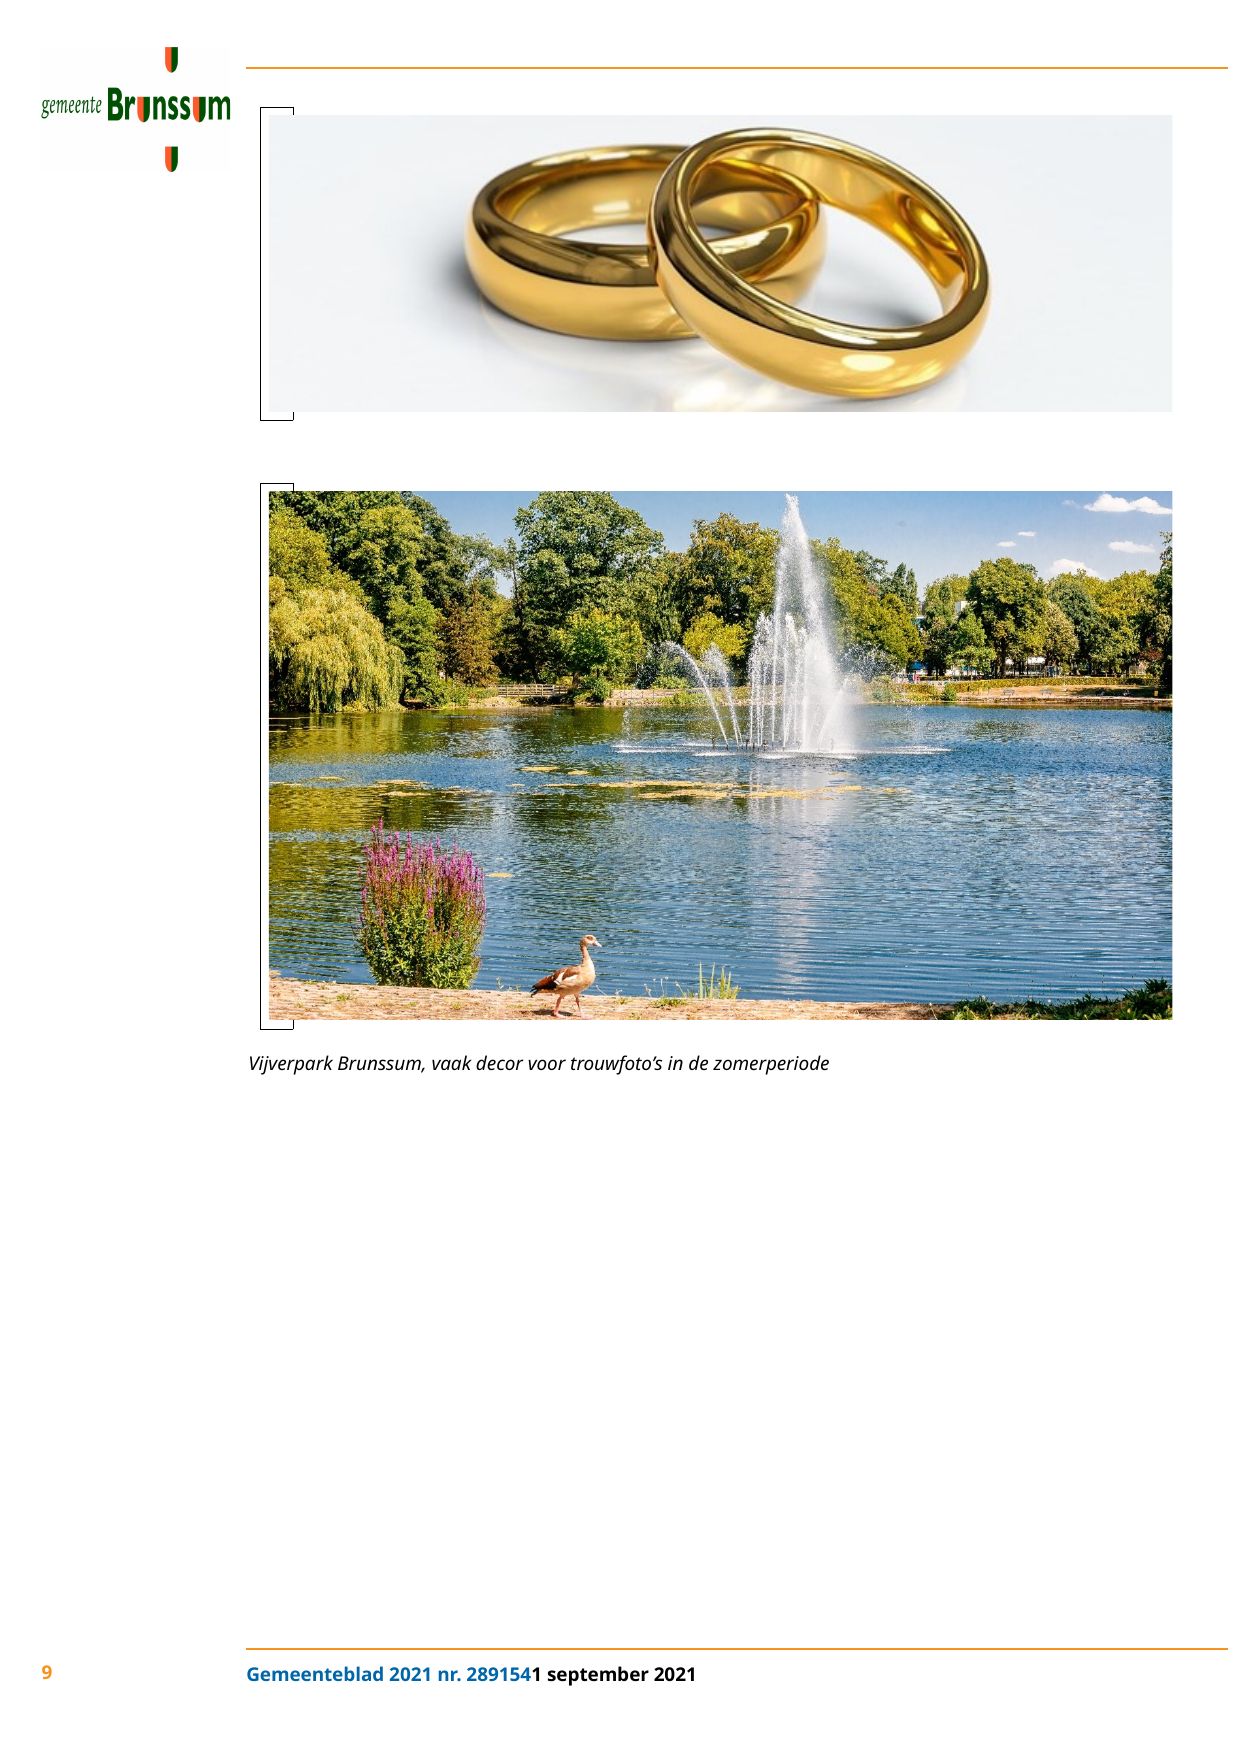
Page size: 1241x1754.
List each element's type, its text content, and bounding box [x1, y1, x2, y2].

picture [268, 491, 1173, 1020]
picture [41, 47, 231, 172]
text Vijverpark Brunssum, vaak decor voor trouwfoto’s in de zomerperiode [248, 1050, 1152, 1076]
picture [268, 115, 1173, 412]
